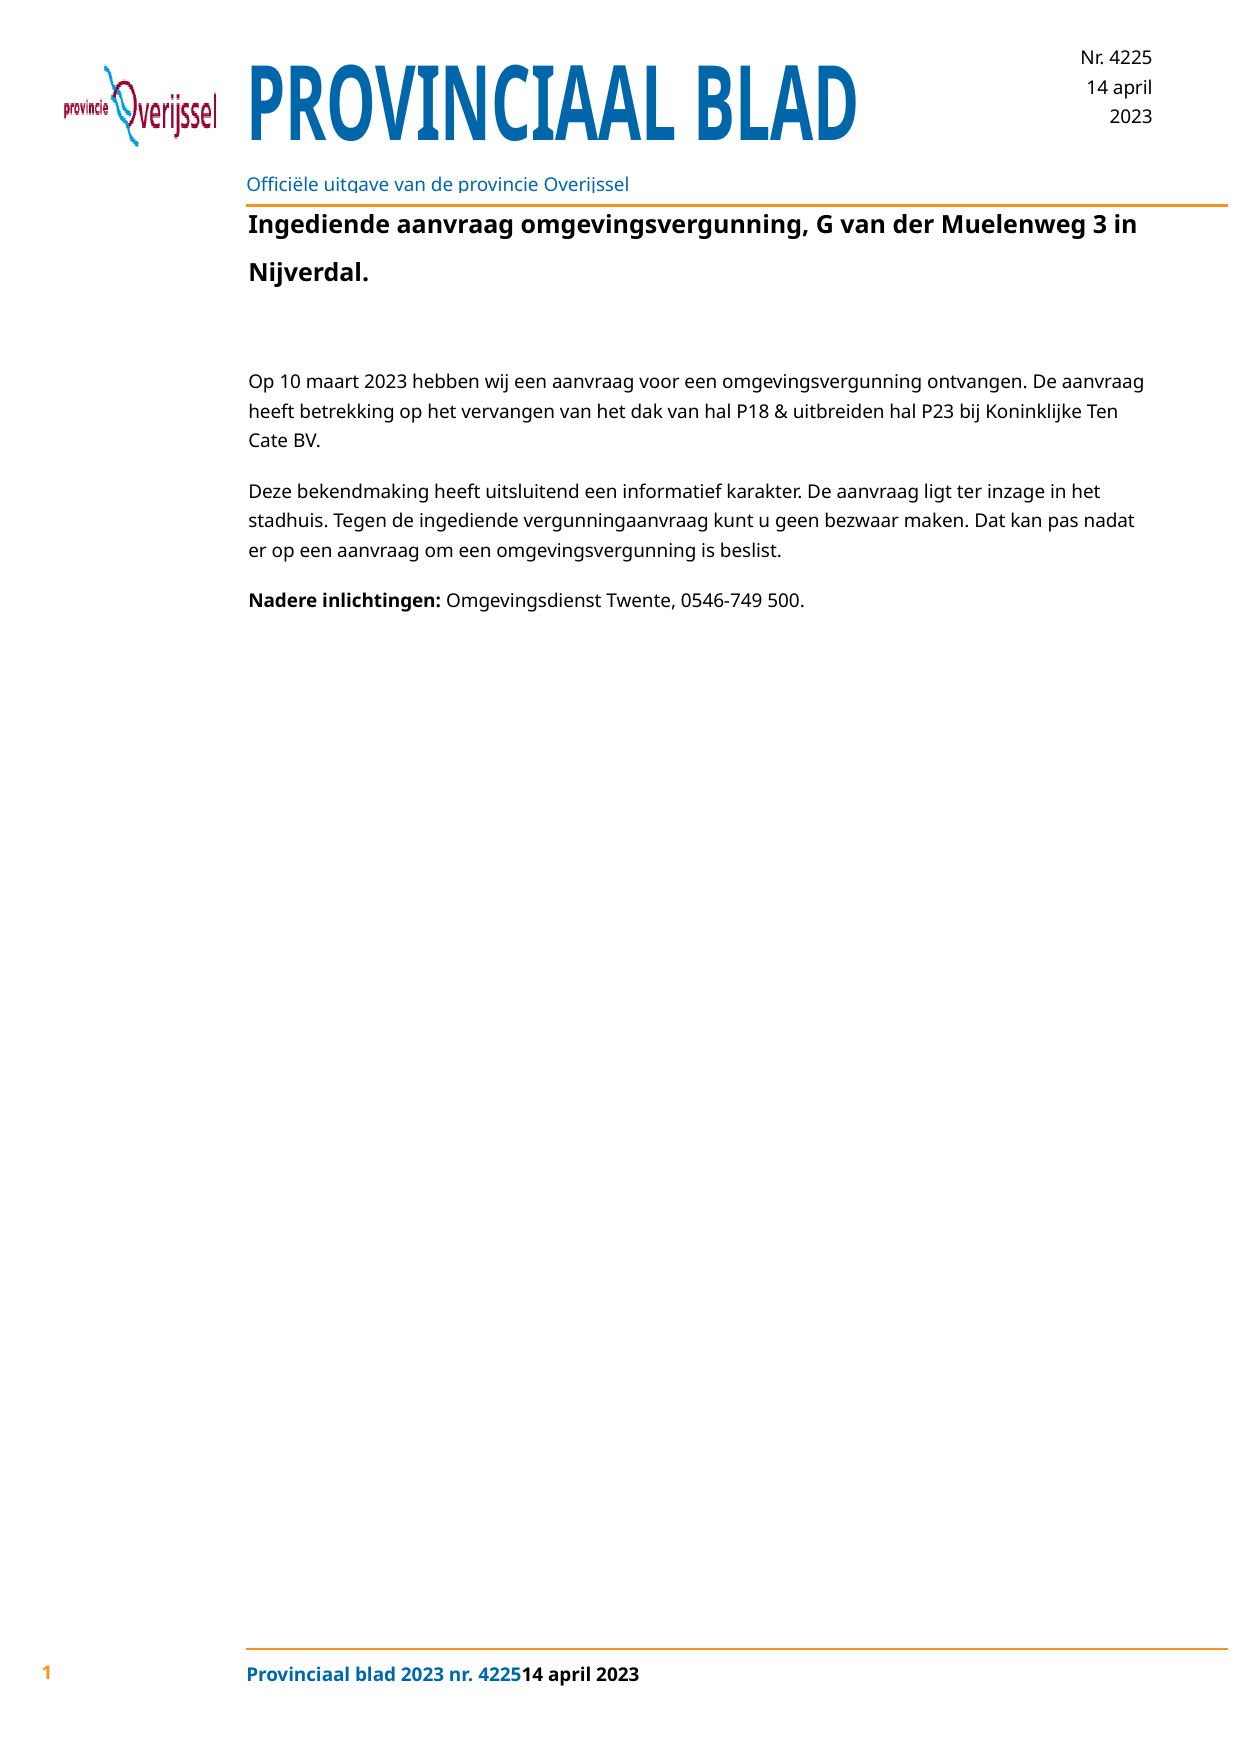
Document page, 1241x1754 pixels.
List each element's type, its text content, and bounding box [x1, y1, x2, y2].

text Ingediende aanvraag omgevingsvergunning, G van der Muelenweg 3 in Nijverdal. [248, 207, 1152, 288]
text Nadere inlichtingen: Omgevingsdienst Twente, 0546-749 500. [248, 587, 1152, 613]
picture [41, 47, 231, 172]
text Deze bekendmaking heeft uitsluitend een informatief karakter. De aanvraag ligt ter inzage in het stadhuis. Tegen de ingediende vergunningaanvraag kunt u geen bezwaar maken. Dat kan pas nadat er op een aanvraag om een omgevingsvergunning is beslist. [248, 478, 1152, 563]
text Op 10 maart 2023 hebben wij een aanvraag voor een omgevingsvergunning ontvangen. De aanvraag heeft betrekking op het vervangen van het dak van hal P18 & uitbreiden hal P23 bij Koninklijke Ten Cate BV. [248, 368, 1152, 453]
